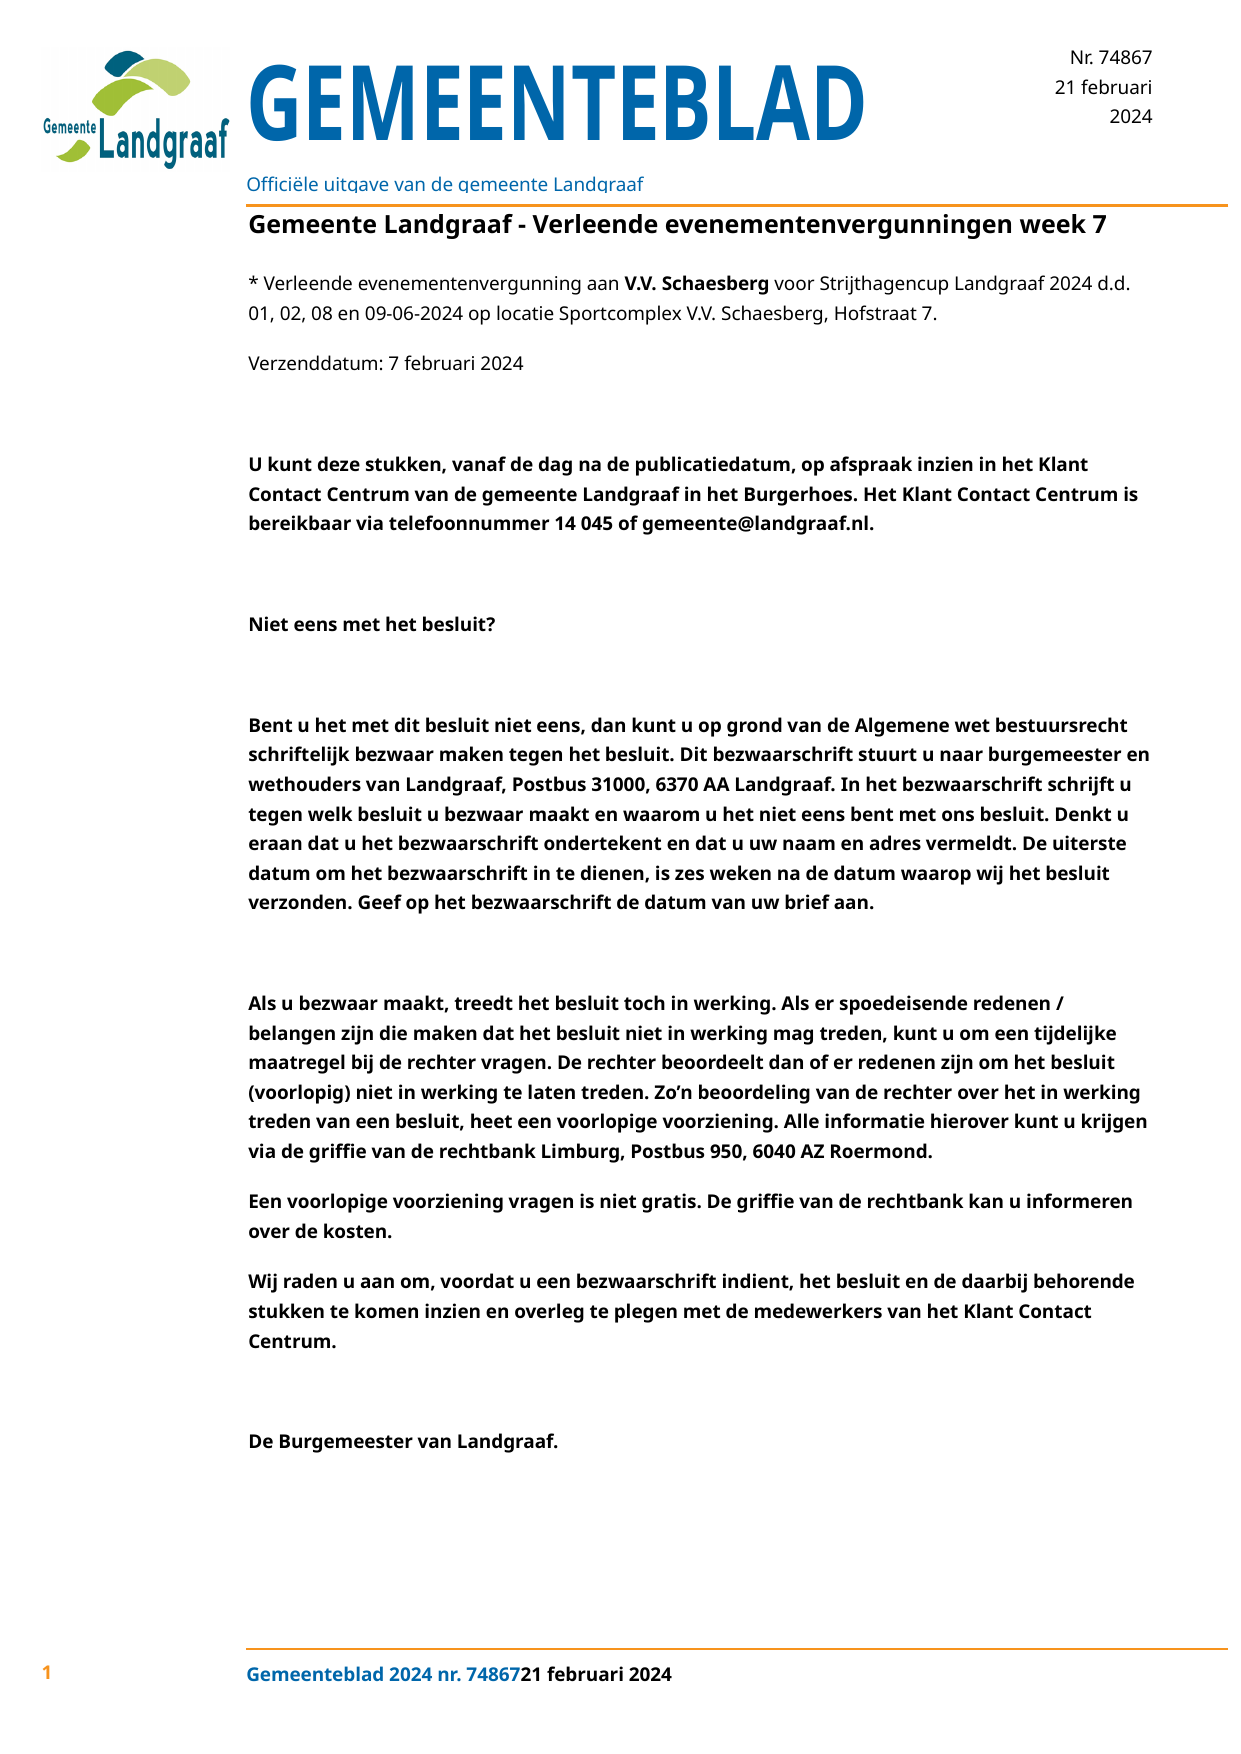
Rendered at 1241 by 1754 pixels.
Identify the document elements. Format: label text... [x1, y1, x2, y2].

picture [41, 47, 231, 172]
text Als u bezwaar maakt, treedt het besluit toch in werking. Als er spoedeisende redenen / belangen zijn die maken dat het besluit niet in werking mag treden, kunt u om een tijdelijke maatregel bij de rechter vragen. De rechter beoordeelt dan of er redenen zijn om het besluit (voorlopig) niet in werking te laten treden. Zo’n beoordeling van de rechter over het in werking treden van een besluit, heet een voorlopige voorziening. Alle informatie hierover kunt u krijgen via de griffie van de rechtbank Limburg, Postbus 950, 6040 AZ Roermond. [248, 990, 1152, 1164]
text Gemeente Landgraaf - Verleende evenementenvergunningen week 7 [248, 207, 1152, 241]
text * Verleende evenementenvergunning aan V.V. Schaesberg voor Strijthagencup Landgraaf 2024 d.d. 01, 02, 08 en 09-06-2024 op locatie Sportcomplex V.V. Schaesberg, Hofstraat 7. [248, 270, 1152, 326]
text Wij raden u aan om, voordat u een bezwaarschrift indient, het besluit en de daarbij behorende stukken te komen inzien en overleg te plegen met de medewerkers van het Klant Contact Centrum. [248, 1269, 1152, 1353]
text Een voorlopige voorziening vragen is niet gratis. De griffie van de rechtbank kan u informeren over de kosten. [248, 1189, 1152, 1244]
text De Burgemeester van Landgraaf. [248, 1429, 1152, 1454]
text Niet eens met het besluit? [248, 611, 1152, 637]
text Verzenddatum: 7 februari 2024 [248, 350, 1152, 376]
text U kunt deze stukken, vanaf de dag na de publicatiedatum, op afspraak inzien in het Klant Contact Centrum van de gemeente Landgraaf in het Burgerhoes. Het Klant Contact Centrum is bereikbaar via telefoonnummer 14 045 of gemeente@landgraaf.nl. [248, 451, 1152, 536]
text Bent u het met dit besluit niet eens, dan kunt u op grond van de Algemene wet bestuursrecht schriftelijk bezwaar maken tegen het besluit. Dit bezwaarschrift stuurt u naar burgemeester en wethouders van Landgraaf, Postbus 31000, 6370 AA Landgraaf. In het bezwaarschrift schrijft u tegen welk besluit u bezwaar maakt en waarom u het niet eens bent met ons besluit. Denkt u eraan dat u het bezwaarschrift ondertekent en dat u uw naam en adres vermeldt. De uiterste datum om het bezwaarschrift in te dienen, is zes weken na de datum waarop wij het besluit verzonden. Geef op het bezwaarschrift de datum van uw brief aan. [248, 712, 1152, 915]
